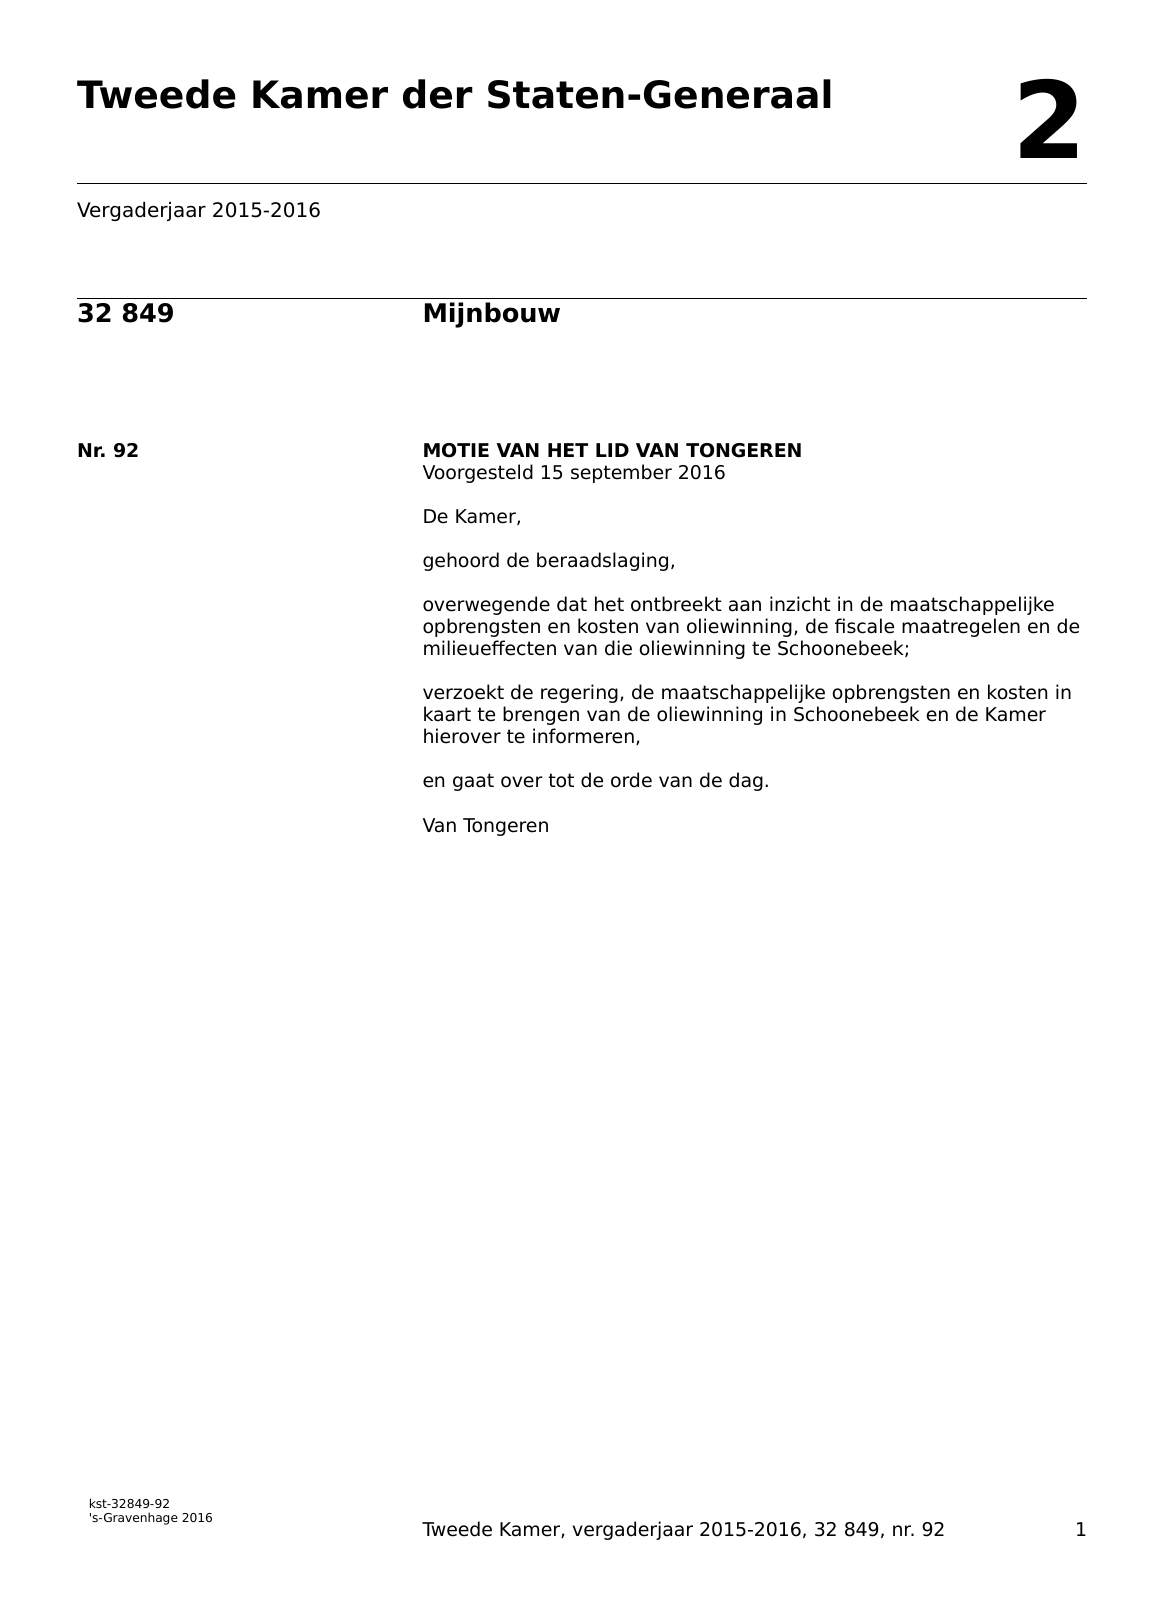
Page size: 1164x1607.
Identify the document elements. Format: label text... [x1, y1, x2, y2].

text gehoord de beraadslaging, [422, 550, 1087, 572]
text en gaat over tot de orde van de dag. [422, 770, 1087, 792]
text overwegende dat het ontbreekt aan inzicht in de maatschappelijke opbrengsten en kosten van oliewinning, de fiscale maatregelen en de milieueffecten van die oliewinning te Schoonebeek; [422, 594, 1087, 660]
table_header Tweede Kamer der Staten-Generaal [77, 59, 886, 183]
table_header 2 [886, 59, 1087, 183]
subtitle 32 849 Mijnbouw [77, 299, 1087, 329]
text kst-32849-92 [88, 1497, 323, 1511]
table_cell Vergaderjaar 2015-2016 [77, 184, 1087, 298]
text Van Tongeren [422, 814, 1087, 837]
text 's-Gravenhage 2016 [88, 1511, 323, 1525]
text Voorgesteld 15 september 2016 [422, 462, 1087, 484]
text De Kamer, [422, 506, 1087, 528]
text verzoekt de regering, de maatschappelijke opbrengsten en kosten in kaart te brengen van de oliewinning in Schoonebeek en de Kamer hierover te informeren, [422, 682, 1087, 748]
subtitle Nr. 92 MOTIE VAN HET LID VAN TONGEREN [77, 440, 1087, 462]
